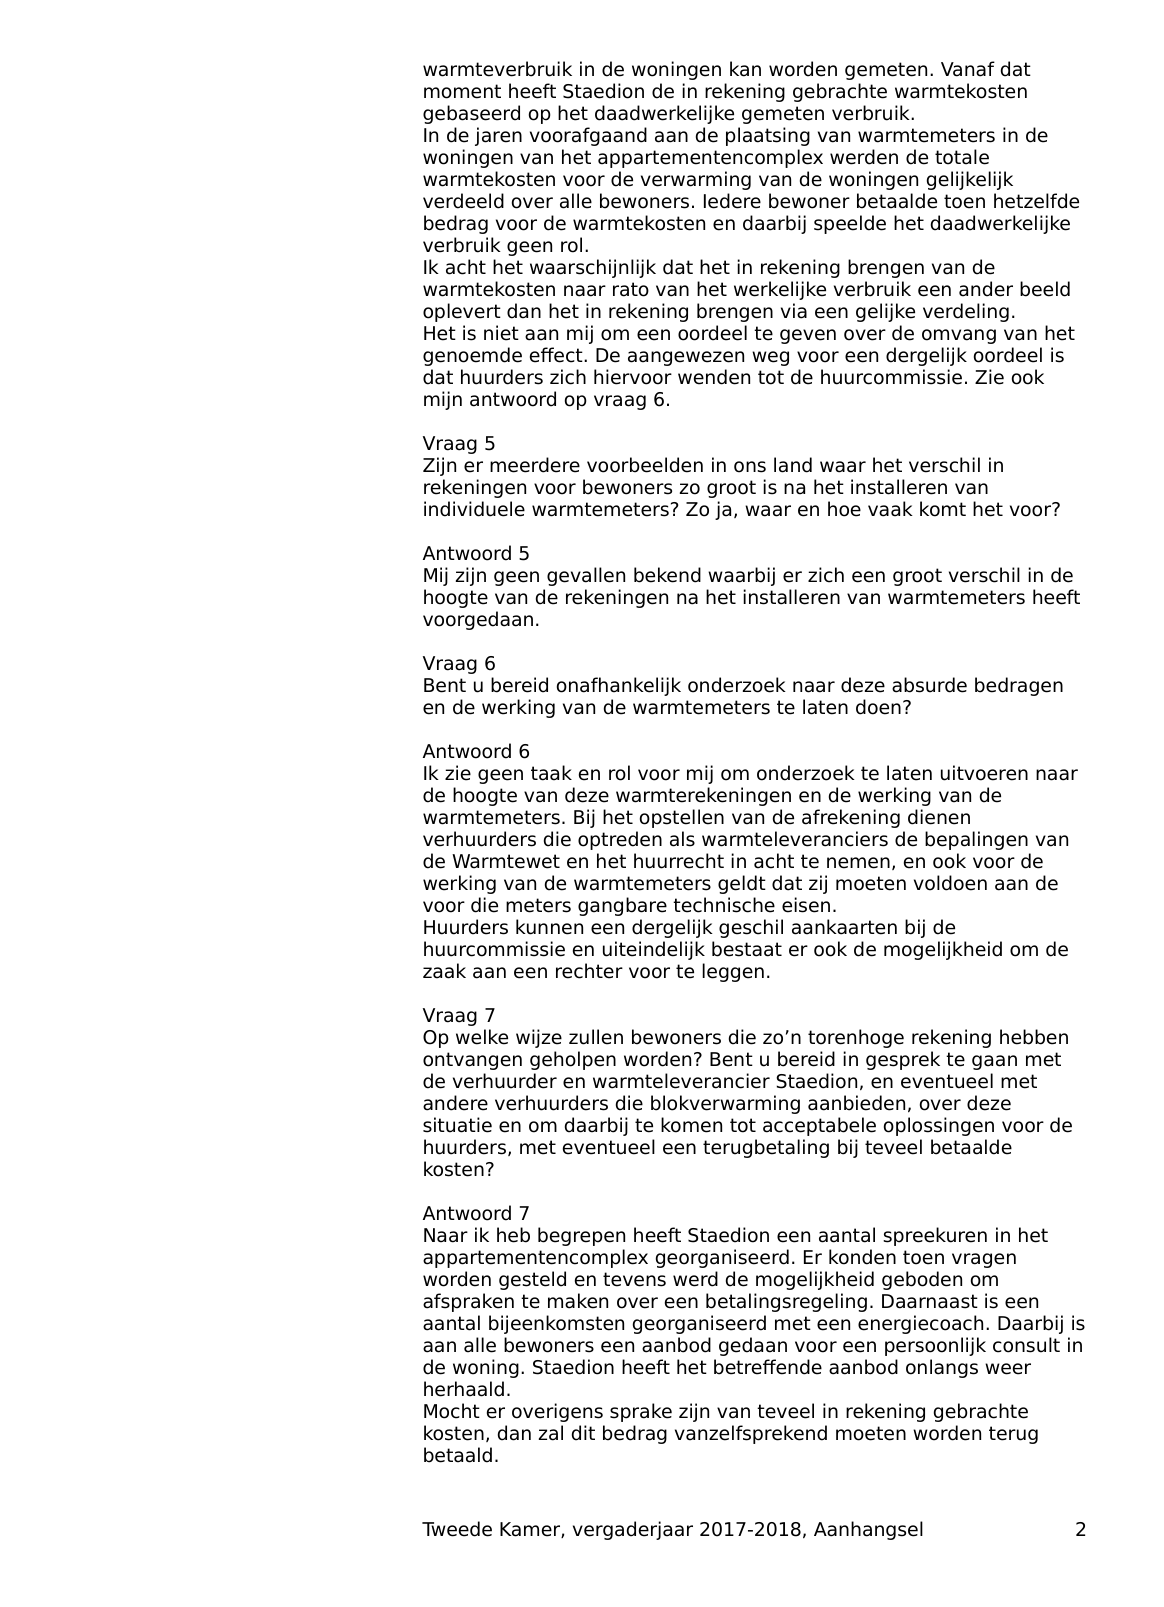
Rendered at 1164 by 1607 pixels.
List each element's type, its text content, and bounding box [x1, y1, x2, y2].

text warmteverbruik in de woningen kan worden gemeten. Vanaf dat moment heeft Staedion de in rekening gebrachte warmtekosten gebaseerd op het daadwerkelijke gemeten verbruik. [422, 59, 1087, 125]
text Zijn er meerdere voorbeelden in ons land waar het verschil in rekeningen voor bewoners zo groot is na het installeren van individuele warmtemeters? Zo ja, waar en hoe vaak komt het voor? [422, 455, 1087, 521]
text Naar ik heb begrepen heeft Staedion een aantal spreekuren in het appartementencomplex georganiseerd. Er konden toen vragen worden gesteld en tevens werd de mogelijkheid geboden om afspraken te maken over een betalingsregeling. Daarnaast is een aantal bijeenkomsten georganiseerd met een energiecoach. Daarbij is aan alle bewoners een aanbod gedaan voor een persoonlijk consult in de woning. Staedion heeft het betreffende aanbod onlangs weer herhaald. [422, 1225, 1087, 1401]
text Ik acht het waarschijnlijk dat het in rekening brengen van de warmtekosten naar rato van het werkelijke verbruik een ander beeld oplevert dan het in rekening brengen via een gelijke verdeling. [422, 257, 1087, 323]
text Op welke wijze zullen bewoners die zo’n torenhoge rekening hebben ontvangen geholpen worden? Bent u bereid in gesprek te gaan met de verhuurder en warmteleverancier Staedion, en eventueel met andere verhuurders die blokverwarming aanbieden, over deze situatie en om daarbij te komen tot acceptabele oplossingen voor de huurders, met eventueel een terugbetaling bij teveel betaalde kosten? [422, 1027, 1087, 1181]
text Het is niet aan mij om een oordeel te geven over de omvang van het genoemde effect. De aangewezen weg voor een dergelijk oordeel is dat huurders zich hiervoor wenden tot de huurcommissie. Zie ook mijn antwoord op vraag 6. [422, 323, 1087, 411]
text Mij zijn geen gevallen bekend waarbij er zich een groot verschil in de hoogte van de rekeningen na het installeren van warmtemeters heeft voorgedaan. [422, 565, 1087, 631]
text Mocht er overigens sprake zijn van teveel in rekening gebrachte kosten, dan zal dit bedrag vanzelfsprekend moeten worden terug betaald. [422, 1401, 1087, 1467]
text Bent u bereid onafhankelijk onderzoek naar deze absurde bedragen en de werking van de warmtemeters te laten doen? [422, 675, 1087, 719]
text Antwoord 5 [422, 543, 1087, 565]
text Antwoord 7 [422, 1203, 1087, 1225]
text Vraag 5 [422, 433, 1087, 455]
text In de jaren voorafgaand aan de plaatsing van warmtemeters in de woningen van het appartementencomplex werden de totale warmtekosten voor de verwarming van de woningen gelijkelijk verdeeld over alle bewoners. Iedere bewoner betaalde toen hetzelfde bedrag voor de warmtekosten en daarbij speelde het daadwerkelijke verbruik geen rol. [422, 125, 1087, 257]
text Vraag 7 [422, 1005, 1087, 1027]
text Vraag 6 [422, 653, 1087, 675]
text Huurders kunnen een dergelijk geschil aankaarten bij de huurcommissie en uiteindelijk bestaat er ook de mogelijkheid om de zaak aan een rechter voor te leggen. [422, 917, 1087, 983]
text Antwoord 6 [422, 741, 1087, 763]
text Ik zie geen taak en rol voor mij om onderzoek te laten uitvoeren naar de hoogte van deze warmterekeningen en de werking van de warmtemeters. Bij het opstellen van de afrekening dienen verhuurders die optreden als warmteleveranciers de bepalingen van de Warmtewet en het huurrecht in acht te nemen, en ook voor de werking van de warmtemeters geldt dat zij moeten voldoen aan de voor die meters gangbare technische eisen. [422, 763, 1087, 917]
